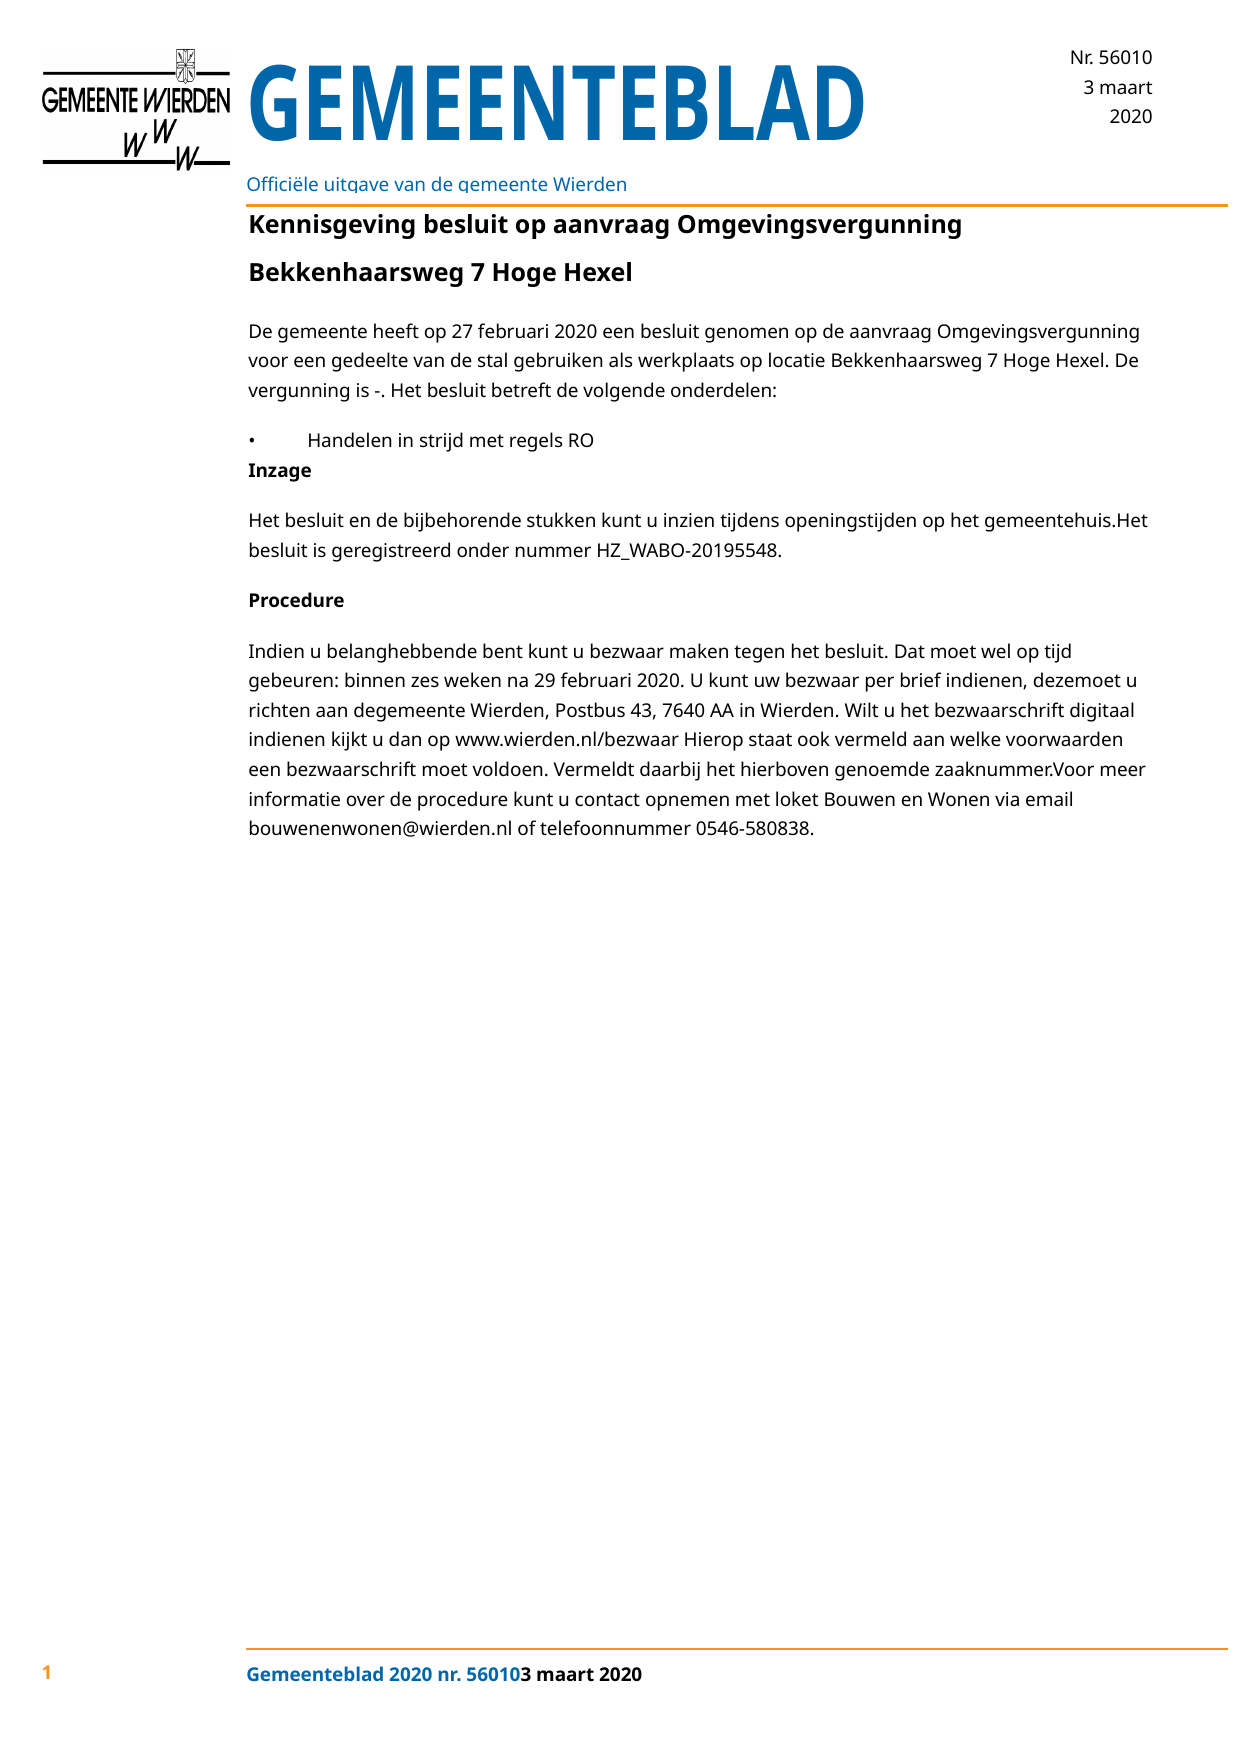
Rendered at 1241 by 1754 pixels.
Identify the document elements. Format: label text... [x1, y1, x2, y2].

list Handelen in strijd met regels RO [248, 427, 1152, 453]
text Indien u belanghebbende bent kunt u bezwaar maken tegen het besluit. Dat moet wel op tijd gebeuren: binnen zes weken na 29 februari 2020. U kunt uw bezwaar per brief indienen, dezemoet u richten aan degemeente Wierden, Postbus 43, 7640 AA in Wierden. Wilt u het bezwaarschrift digitaal indienen kijkt u dan op www.wierden.nl/bezwaar Hierop staat ook vermeld aan welke voorwaarden een bezwaarschrift moet voldoen. Vermeldt daarbij het hierboven genoemde zaaknummer.Voor meer informatie over de procedure kunt u contact opnemen met loket Bouwen en Wonen via email bouwenenwonen@wierden.nl of telefoonnummer 0546-580838. [248, 638, 1152, 841]
text Het besluit en de bijbehorende stukken kunt u inzien tijdens openingstijden op het gemeentehuis.Het besluit is geregistreerd onder nummer HZ_WABO-20195548. [248, 507, 1152, 563]
text Kennisgeving besluit op aanvraag Omgevingsvergunning Bekkenhaarsweg 7 Hoge Hexel [248, 207, 1152, 288]
text De gemeente heeft op 27 februari 2020 een besluit genomen op de aanvraag Omgevingsvergunning voor een gedeelte van de stal gebruiken als werkplaats op locatie Bekkenhaarsweg 7 Hoge Hexel. De vergunning is -. Het besluit betreft de volgende onderdelen: [248, 318, 1152, 403]
text Inzage [248, 457, 1152, 483]
text Procedure [248, 587, 1152, 613]
picture [41, 47, 231, 172]
